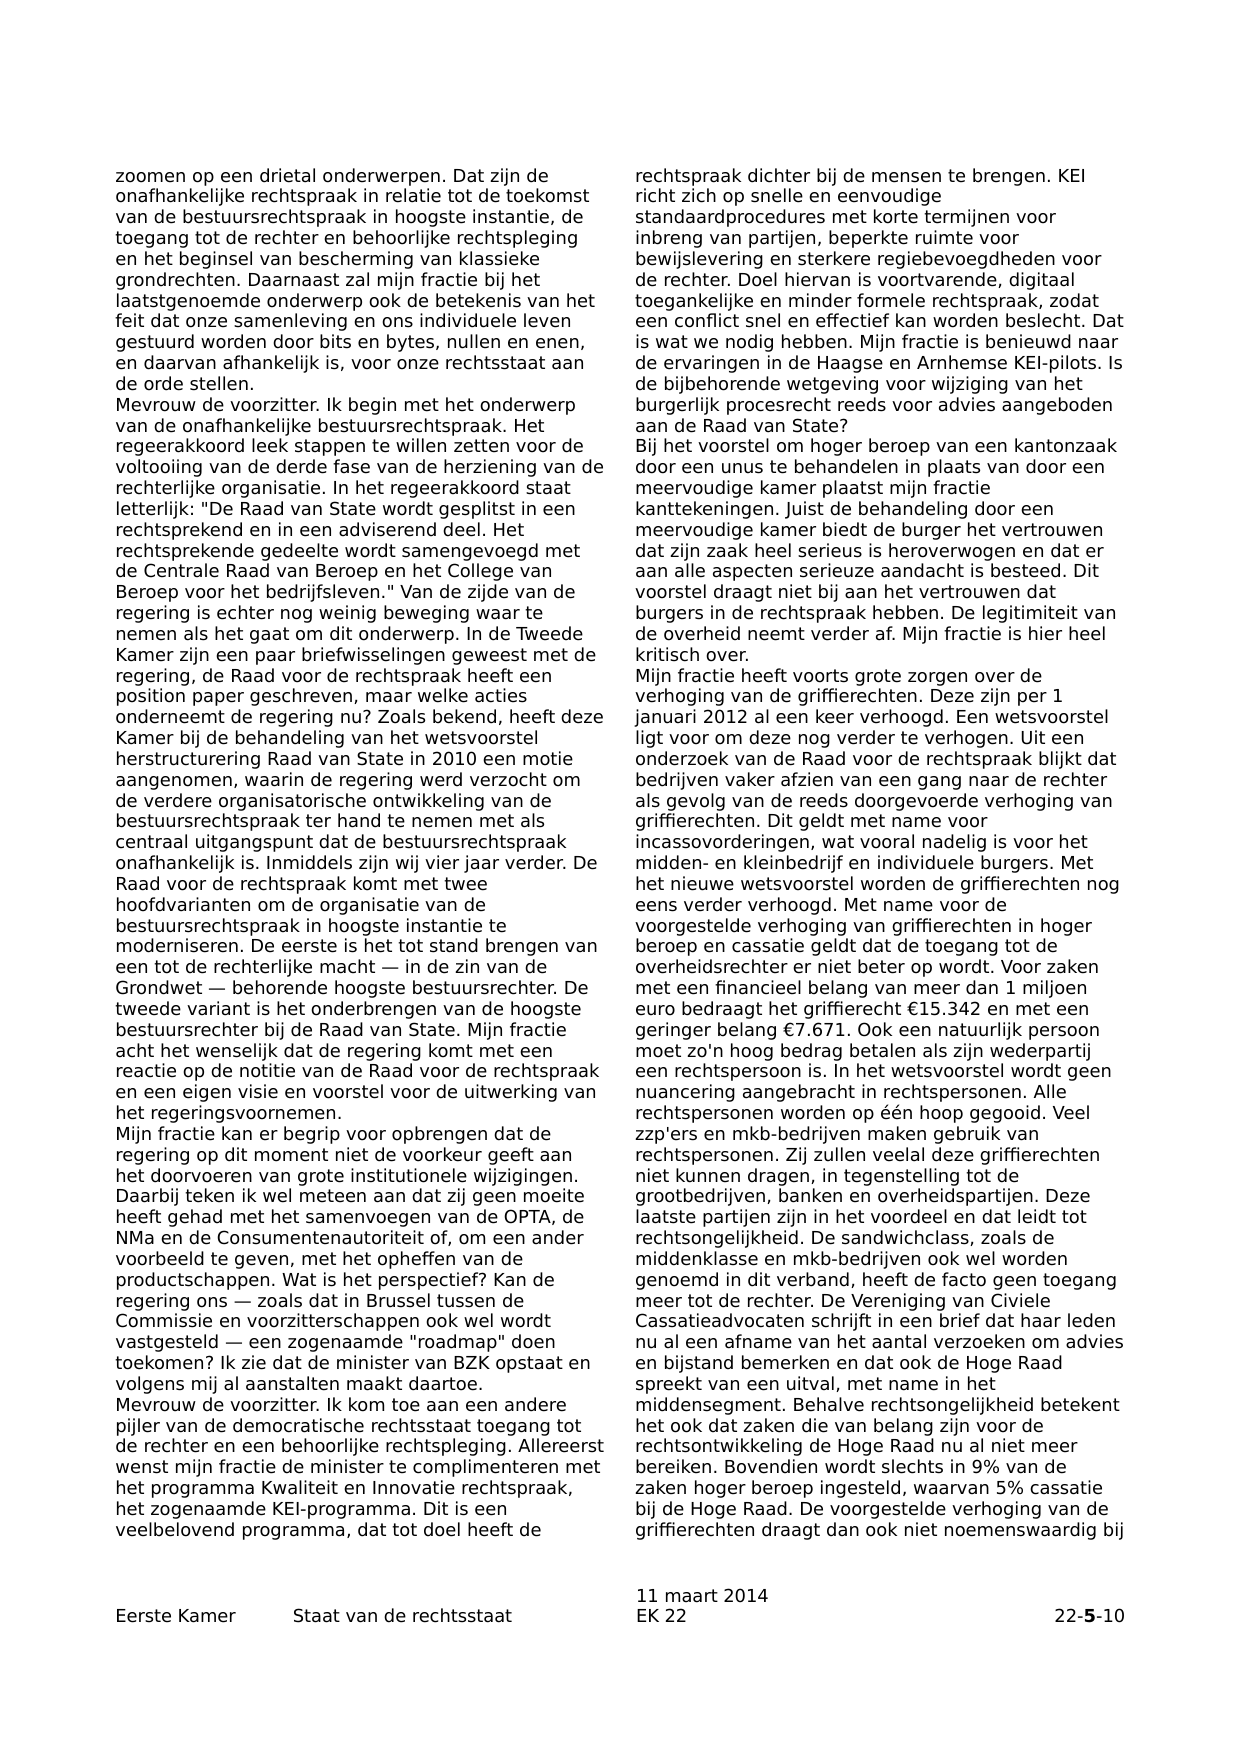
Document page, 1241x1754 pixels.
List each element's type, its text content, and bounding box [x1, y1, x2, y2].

text Mevrouw de voorzitter. Ik kom toe aan een andere pijler van de democratische rechtsstaat toegang tot de rechter en een behoorlijke rechtspleging. Allereerst wenst mijn fractie de minister te complimenteren met het programma Kwaliteit en Innovatie rechtspraak, het zogenaamde KEI-programma. Dit is een veelbelovend programma, dat tot doel heeft de [115, 1394, 605, 1540]
text Mijn fractie heeft voorts grote zorgen over de verhoging van de griffierechten. Deze zijn per 1 januari 2012 al een keer verhoogd. Een wetsvoorstel ligt voor om deze nog verder te verhogen. Uit een onderzoek van de Raad voor de rechtspraak blijkt dat bedrijven vaker afzien van een gang naar de rechter als gevolg van de reeds doorgevoerde verhoging van griffierechten. Dit geldt met name voor incassovorderingen, wat vooral nadelig is voor het midden- en kleinbedrijf en individuele burgers. Met het nieuwe wetsvoorstel worden de griffierechten nog eens verder verhoogd. Met name voor de voorgestelde verhoging van griffierechten in hoger beroep en cassatie geldt dat de toegang tot de overheidsrechter er niet beter op wordt. Voor zaken met een financieel belang van meer dan 1 miljoen euro bedraagt het griffierecht €15.342 en met een geringer belang €7.671. Ook een natuurlijk persoon moet zo'n hoog bedrag betalen als zijn wederpartij een rechtspersoon is. In het wetsvoorstel wordt geen nuancering aangebracht in rechtspersonen. Alle rechtspersonen worden op één hoop gegooid. Veel zzp'ers en mkb-bedrijven maken gebruik van rechtspersonen. Zij zullen veelal deze griffierechten niet kunnen dragen, in tegenstelling tot de grootbedrijven, banken en overheidspartijen. Deze laatste partijen zijn in het voordeel en dat leidt tot rechtsongelijkheid. De sandwichclass, zoals de middenklasse en mkb-bedrijven ook wel worden genoemd in dit verband, heeft de facto geen toegang meer tot de rechter. De Vereniging van Civiele Cassatieadvocaten schrijft in een brief dat haar leden nu al een afname van het aantal verzoeken om advies en bijstand bemerken en dat ook de Hoge Raad spreekt van een uitval, met name in het middensegment. Behalve rechtsongelijkheid betekent het ook dat zaken die van belang zijn voor de rechtsontwikkeling de Hoge Raad nu al niet meer bereiken. Bovendien wordt slechts in 9% van de zaken hoger beroep ingesteld, waarvan 5% cassatie bij de Hoge Raad. De voorgestelde verhoging van de griffierechten draagt dan ook niet noemenswaardig bij [635, 665, 1125, 1540]
text rechtspraak dichter bij de mensen te brengen. KEI richt zich op snelle en eenvoudige standaardprocedures met korte termijnen voor inbreng van partijen, beperkte ruimte voor bewijslevering en sterkere regiebevoegdheden voor de rechter. Doel hiervan is voortvarende, digitaal toegankelijke en minder formele rechtspraak, zodat een conflict snel en effectief kan worden beslecht. Dat is wat we nodig hebben. Mijn fractie is benieuwd naar de ervaringen in de Haagse en Arnhemse KEI-pilots. Is de bijbehorende wetgeving voor wijziging van het burgerlijk procesrecht reeds voor advies aangeboden aan de Raad van State? [635, 165, 1125, 436]
text Bij het voorstel om hoger beroep van een kantonzaak door een unus te behandelen in plaats van door een meervoudige kamer plaatst mijn fractie kanttekeningen. Juist de behandeling door een meervoudige kamer biedt de burger het vertrouwen dat zijn zaak heel serieus is heroverwogen en dat er aan alle aspecten serieuze aandacht is besteed. Dit voorstel draagt niet bij aan het vertrouwen dat burgers in de rechtspraak hebben. De legitimiteit van de overheid neemt verder af. Mijn fractie is hier heel kritisch over. [635, 436, 1125, 665]
text Mijn fractie kan er begrip voor opbrengen dat de regering op dit moment niet de voorkeur geeft aan het doorvoeren van grote institutionele wijzigingen. Daarbij teken ik wel meteen aan dat zij geen moeite heeft gehad met het samenvoegen van de OPTA, de NMa en de Consumentenautoriteit of, om een ander voorbeeld te geven, met het opheffen van de productschappen. Wat is het perspectief? Kan de regering ons — zoals dat in Brussel tussen de Commissie en voorzitterschappen ook wel wordt vastgesteld — een zogenaamde "roadmap" doen toekomen? Ik zie dat de minister van BZK opstaat en volgens mij al aanstalten maakt daartoe. [115, 1124, 605, 1394]
text Mevrouw de voorzitter. Ik begin met het onderwerp van de onafhankelijke bestuursrechtspraak. Het regeerakkoord leek stappen te willen zetten voor de voltooiing van de derde fase van de herziening van de rechterlijke organisatie. In het regeerakkoord staat letterlijk: "De Raad van State wordt gesplitst in een rechtsprekend en in een adviserend deel. Het rechtsprekende gedeelte wordt samengevoegd met de Centrale Raad van Beroep en het College van Beroep voor het bedrijfsleven." Van de zijde van de regering is echter nog weinig beweging waar te nemen als het gaat om dit onderwerp. In de Tweede Kamer zijn een paar briefwisselingen geweest met de regering, de Raad voor de rechtspraak heeft een position paper geschreven, maar welke acties onderneemt de regering nu? Zoals bekend, heeft deze Kamer bij de behandeling van het wetsvoorstel herstructurering Raad van State in 2010 een motie aangenomen, waarin de regering werd verzocht om de verdere organisatorische ontwikkeling van de bestuursrechtspraak ter hand te nemen met als centraal uitgangspunt dat de bestuursrechtspraak onafhankelijk is. Inmiddels zijn wij vier jaar verder. De Raad voor de rechtspraak komt met twee hoofdvarianten om de organisatie van de bestuursrechtspraak in hoogste instantie te moderniseren. De eerste is het tot stand brengen van een tot de rechterlijke macht — in de zin van de Grondwet — behorende hoogste bestuursrechter. De tweede variant is het onderbrengen van de hoogste bestuursrechter bij de Raad van State. Mijn fractie acht het wenselijk dat de regering komt met een reactie op de notitie van de Raad voor de rechtspraak en een eigen visie en voorstel voor de uitwerking van het regeringsvoornemen. [115, 394, 605, 1124]
text zoomen op een drietal onderwerpen. Dat zijn de onafhankelijke rechtspraak in relatie tot de toekomst van de bestuursrechtspraak in hoogste instantie, de toegang tot de rechter en behoorlijke rechtspleging en het beginsel van bescherming van klassieke grondrechten. Daarnaast zal mijn fractie bij het laatstgenoemde onderwerp ook de betekenis van het feit dat onze samenleving en ons individuele leven gestuurd worden door bits en bytes, nullen en enen, en daarvan afhankelijk is, voor onze rechtsstaat aan de orde stellen. [115, 165, 605, 394]
